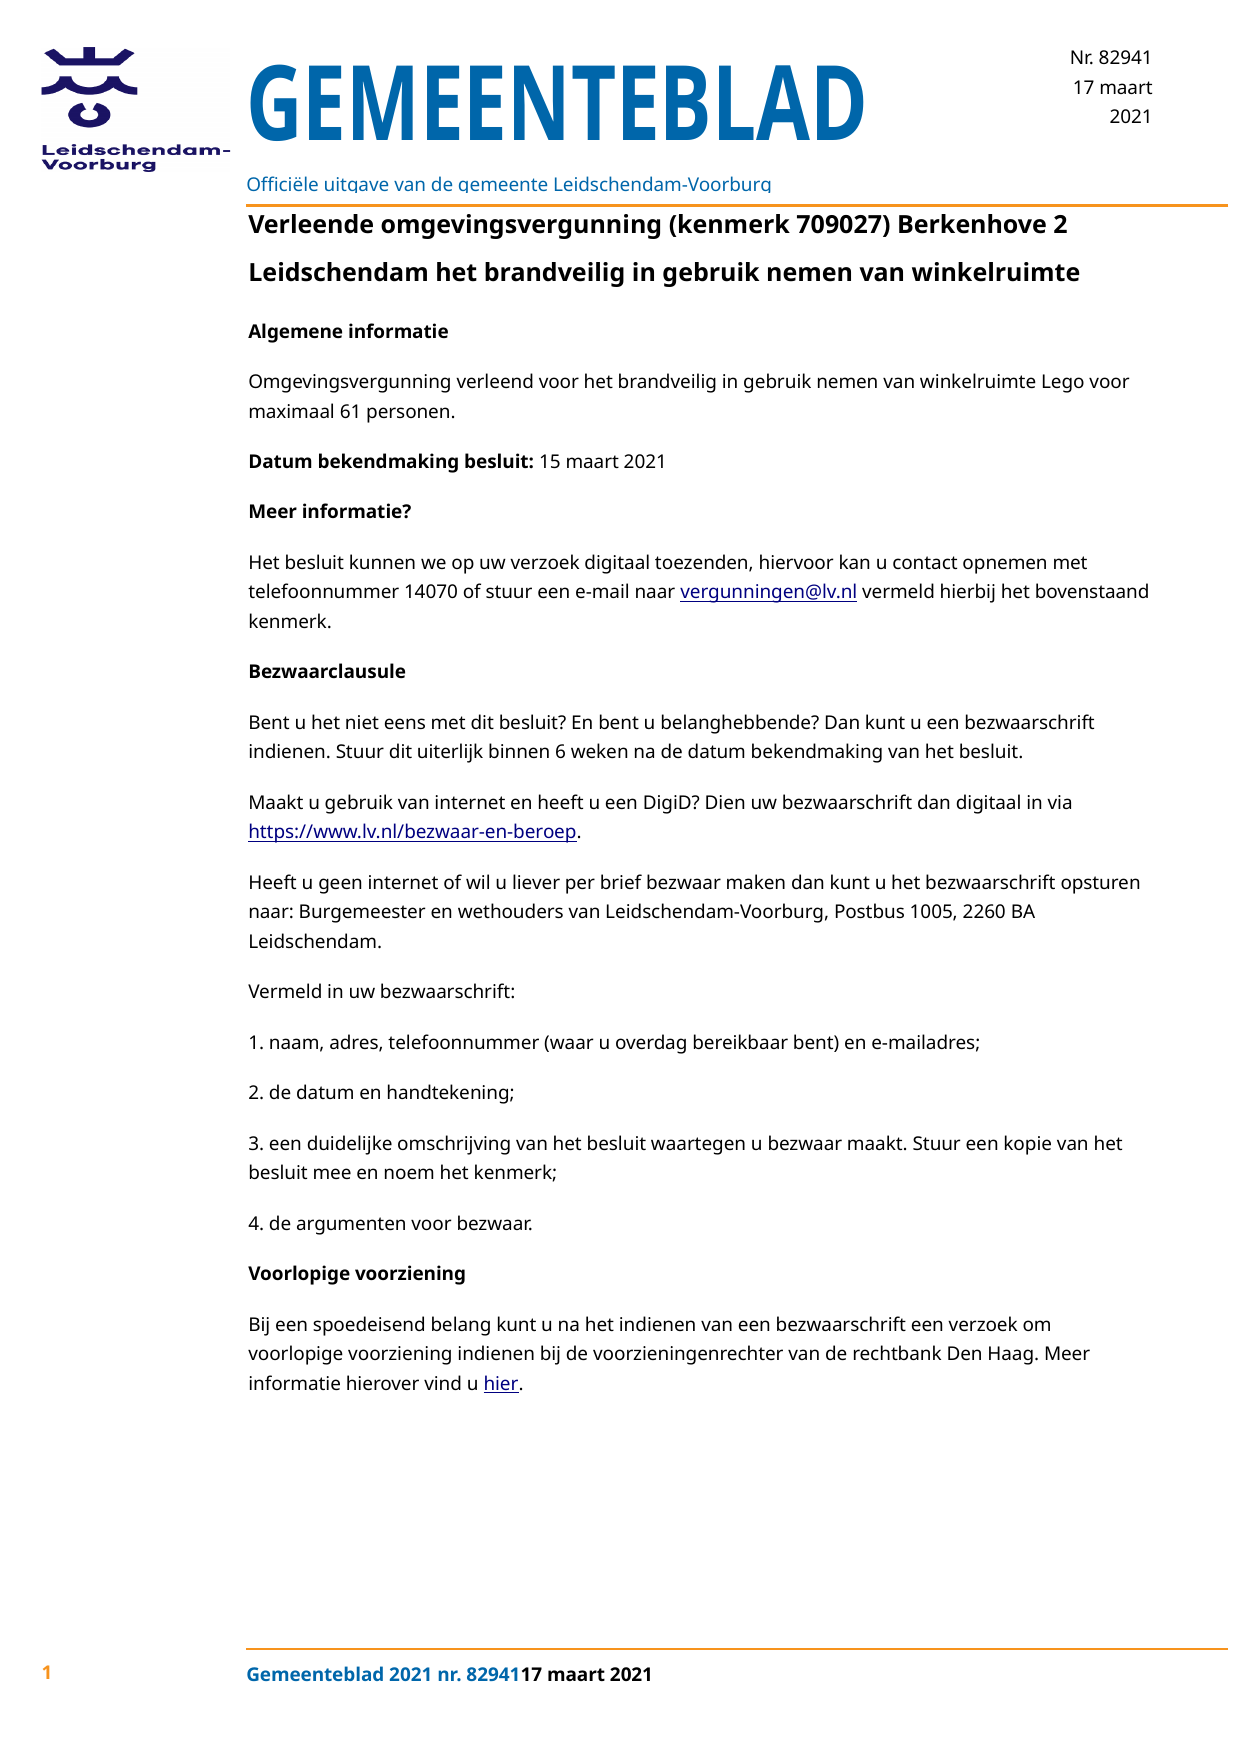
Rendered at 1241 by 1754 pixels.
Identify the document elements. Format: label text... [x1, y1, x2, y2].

text Omgevingsvergunning verleend voor het brandveilig in gebruik nemen van winkelruimte Lego voor maximaal 61 personen. [248, 368, 1152, 424]
text Datum bekendmaking besluit: 15 maart 2021 [248, 448, 1152, 474]
text Heeft u geen internet of wil u liever per brief bezwaar maken dan kunt u het bezwaarschrift opsturen naar: Burgemeester en wethouders van Leidschendam-Voorburg, Postbus 1005, 2260 BA Leidschendam. [248, 869, 1152, 954]
text Verleende omgevingsvergunning (kenmerk 709027) Berkenhove 2 Leidschendam het brandveilig in gebruik nemen van winkelruimte [248, 207, 1152, 288]
text Bezwaarclausule [248, 659, 1152, 684]
text Vermeld in uw bezwaarschrift: [248, 979, 1152, 1004]
text Het besluit kunnen we op uw verzoek digitaal toezenden, hiervoor kan u contact opnemen met telefoonnummer 14070 of stuur een e-mail naar vergunningen@lv.nl vermeld hierbij het bovenstaand kenmerk. [248, 549, 1152, 634]
text Bent u het niet eens met dit besluit? En bent u belanghebbende? Dan kunt u een bezwaarschrift indienen. Stuur dit uiterlijk binnen 6 weken na de datum bekendmaking van het besluit. [248, 709, 1152, 764]
text 2. de datum en handtekening; [248, 1079, 1152, 1105]
text Algemene informatie [248, 318, 1152, 344]
text Voorlopige voorziening [248, 1260, 1152, 1286]
text 3. een duidelijke omschrijving van het besluit waartegen u bezwaar maakt. Stuur een kopie van het besluit mee en noem het kenmerk; [248, 1130, 1152, 1185]
text Maakt u gebruik van internet en heeft u een DigiD? Dien uw bezwaarschrift dan digitaal in via https://www.lv.nl/bezwaar-en-beroep. [248, 789, 1152, 844]
text 1. naam, adres, telefoonnummer (waar u overdag bereikbaar bent) en e-mailadres; [248, 1029, 1152, 1055]
picture [41, 47, 231, 172]
text 4. de argumenten voor bezwaar. [248, 1210, 1152, 1236]
text Bij een spoedeisend belang kunt u na het indienen van een bezwaarschrift een verzoek om voorlopige voorziening indienen bij de voorzieningenrechter van de rechtbank Den Haag. Meer informatie hierover vind u hier. [248, 1311, 1152, 1396]
text Meer informatie? [248, 499, 1152, 524]
